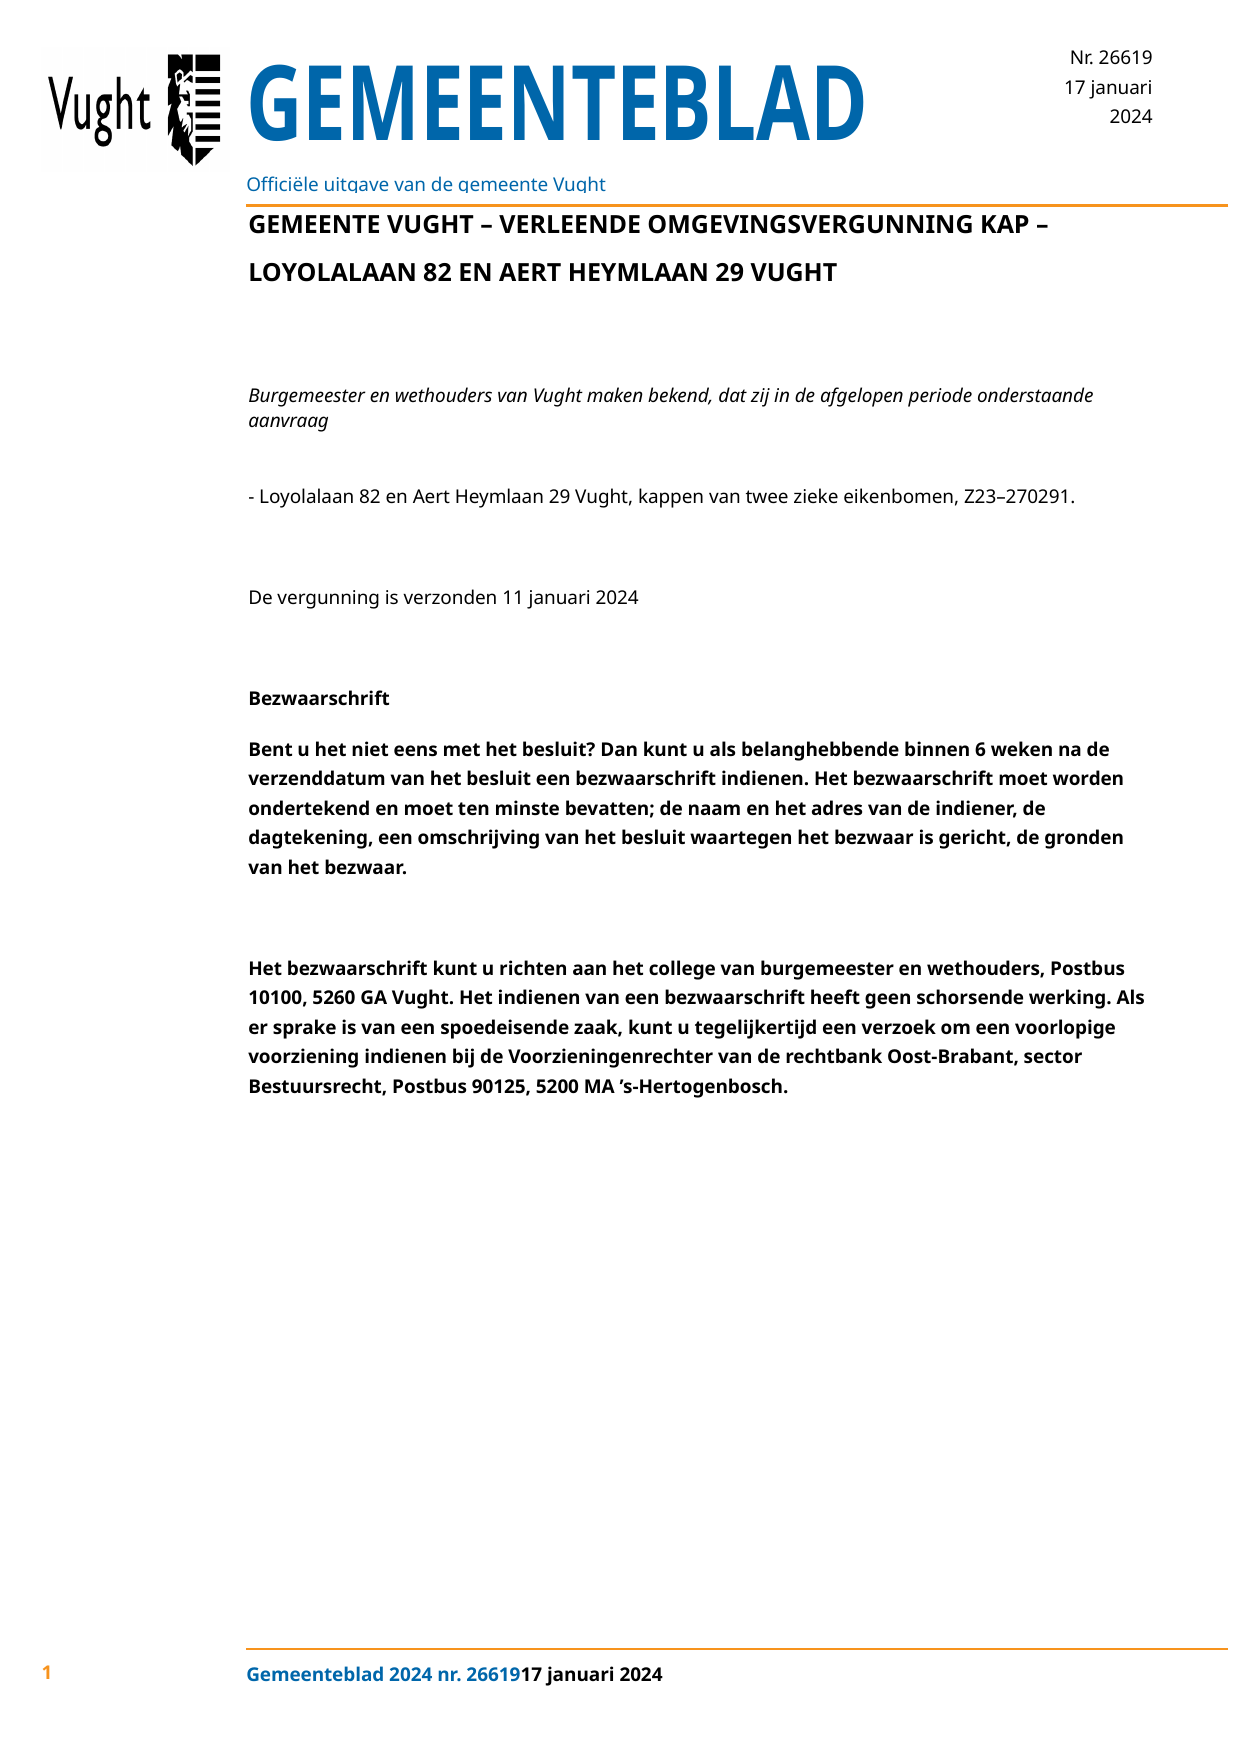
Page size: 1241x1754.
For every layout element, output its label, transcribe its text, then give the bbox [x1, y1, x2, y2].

text GEMEENTE VUGHT – VERLEENDE OMGEVINGSVERGUNNING KAP – LOYOLALAAN 82 EN AERT HEYMLAAN 29 VUGHT [248, 207, 1152, 288]
text Het bezwaarschrift kunt u richten aan het college van burgemeester en wethouders, Postbus 10100, 5260 GA Vught. Het indienen van een bezwaarschrift heeft geen schorsende werking. Als er sprake is van een spoedeisende zaak, kunt u tegelijkertijd een verzoek om een voorlopige voorziening indienen bij de Voorzieningenrechter van de rechtbank Oost-Brabant, sector Bestuursrecht, Postbus 90125, 5200 MA ’s-Hertogenbosch. [248, 955, 1152, 1099]
picture [41, 47, 231, 172]
text De vergunning is verzonden 11 januari 2024 [248, 584, 1152, 610]
text - Loyolalaan 82 en Aert Heymlaan 29 Vught, kappen van twee zieke eikenbomen, Z23–270291. [248, 484, 1152, 509]
text Burgemeester en wethouders van Vught maken bekend, dat zij in de afgelopen periode onderstaande aanvraag [248, 382, 1152, 433]
text Bezwaarschrift [248, 685, 1152, 711]
text Bent u het niet eens met het besluit? Dan kunt u als belanghebbende binnen 6 weken na de verzenddatum van het besluit een bezwaarschrift indienen. Het bezwaarschrift moet worden ondertekend en moet ten minste bevatten; de naam en het adres van de indiener, de dagtekening, een omschrijving van het besluit waartegen het bezwaar is gericht, de gronden van het bezwaar. [248, 736, 1152, 880]
